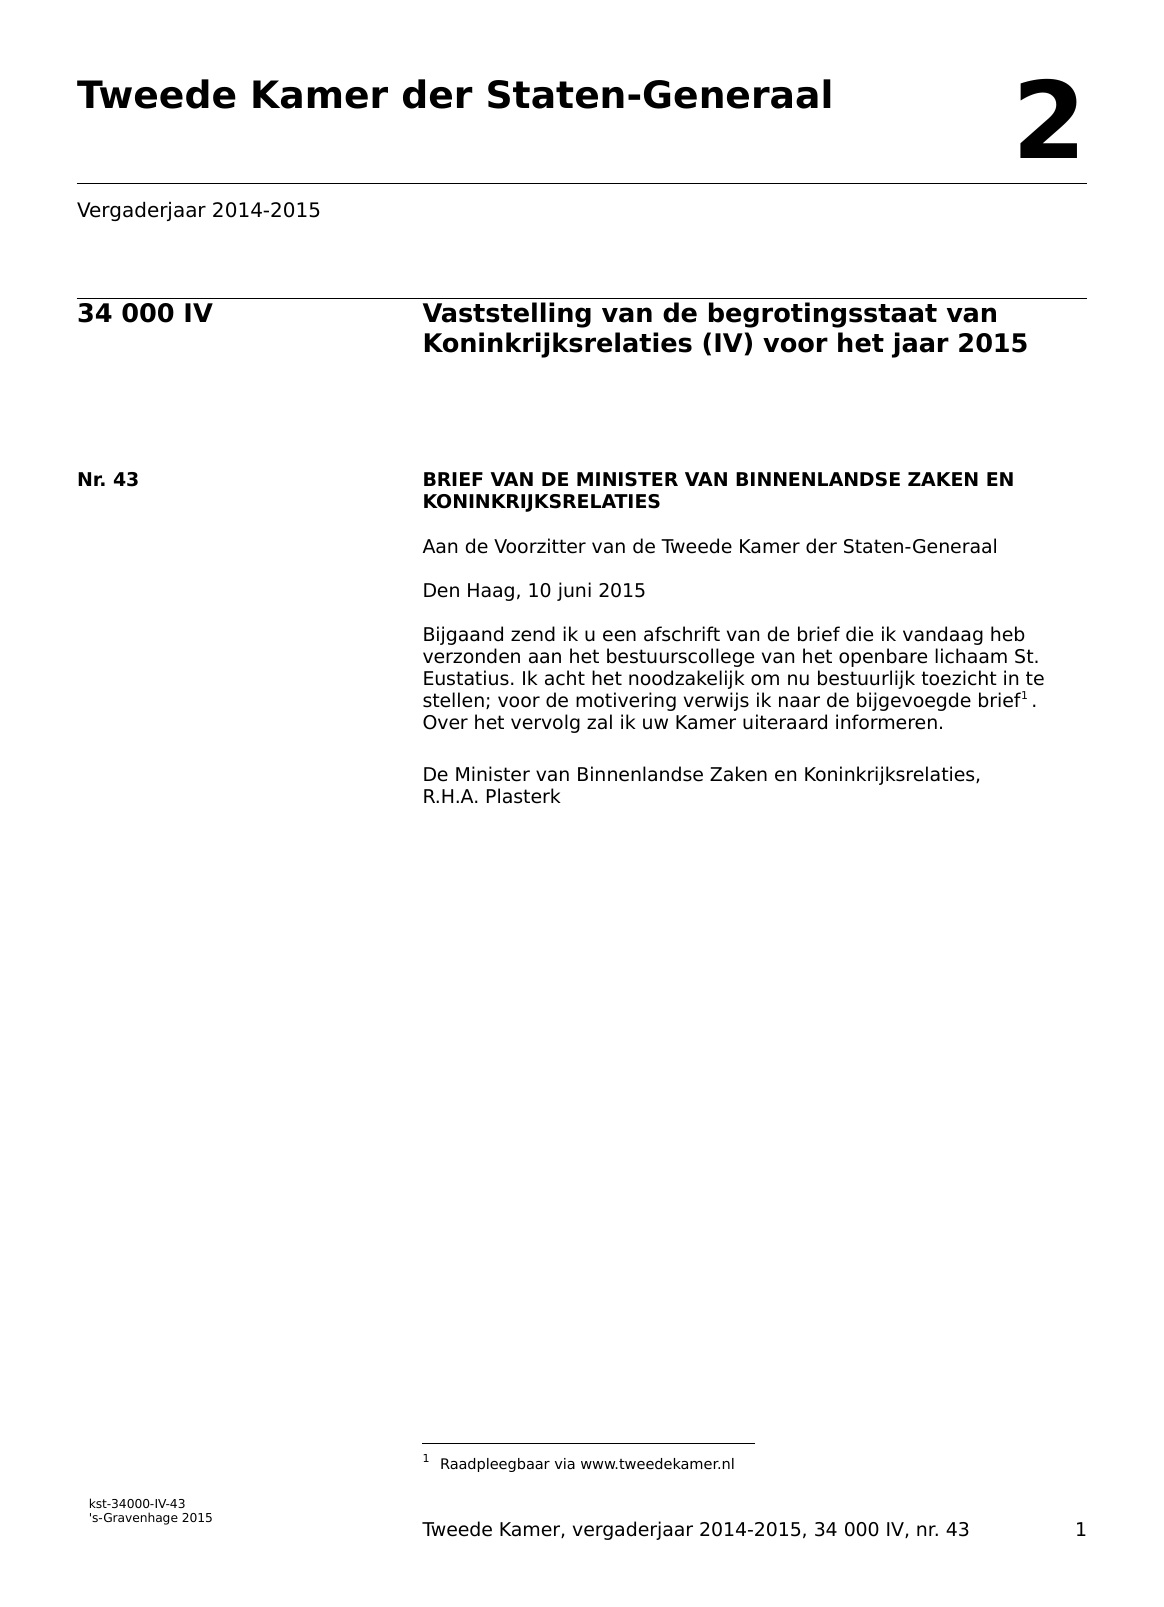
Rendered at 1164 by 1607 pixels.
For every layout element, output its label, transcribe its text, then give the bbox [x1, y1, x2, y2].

subtitle Nr. 43 BRIEF VAN DE MINISTER VAN BINNENLANDSE ZAKEN EN KONINKRIJKSRELATIES [77, 469, 1087, 513]
text Raadpleegbaar via www.tweedekamer.nl [422, 1452, 1087, 1474]
text kst-34000-IV-43 [88, 1497, 323, 1511]
subtitle 34 000 IV Vaststelling van de begrotingsstaat van Koninkrijksrelaties (IV) voor het jaar 2015 [77, 299, 1087, 358]
table_header Tweede Kamer der Staten-Generaal [77, 59, 886, 183]
text De Minister van Binnenlandse Zaken en Koninkrijksrelaties, R.H.A. Plasterk [422, 764, 1087, 808]
table_cell Vergaderjaar 2014-2015 [77, 184, 1087, 298]
text Den Haag, 10 juni 2015 [422, 580, 1087, 602]
table_header 2 [886, 59, 1087, 183]
text 's-Gravenhage 2015 [88, 1511, 323, 1525]
text Aan de Voorzitter van de Tweede Kamer der Staten-Generaal [422, 536, 1087, 557]
text Bijgaand zend ik u een afschrift van de brief die ik vandaag heb verzonden aan het bestuurscollege van het openbare lichaam St. Eustatius. Ik acht het noodzakelijk om nu bestuurlijk toezicht in te stellen; voor de motivering verwijs ik naar de bijgevoegde brief. Over het vervolg zal ik uw Kamer uiteraard informeren. [422, 624, 1087, 734]
